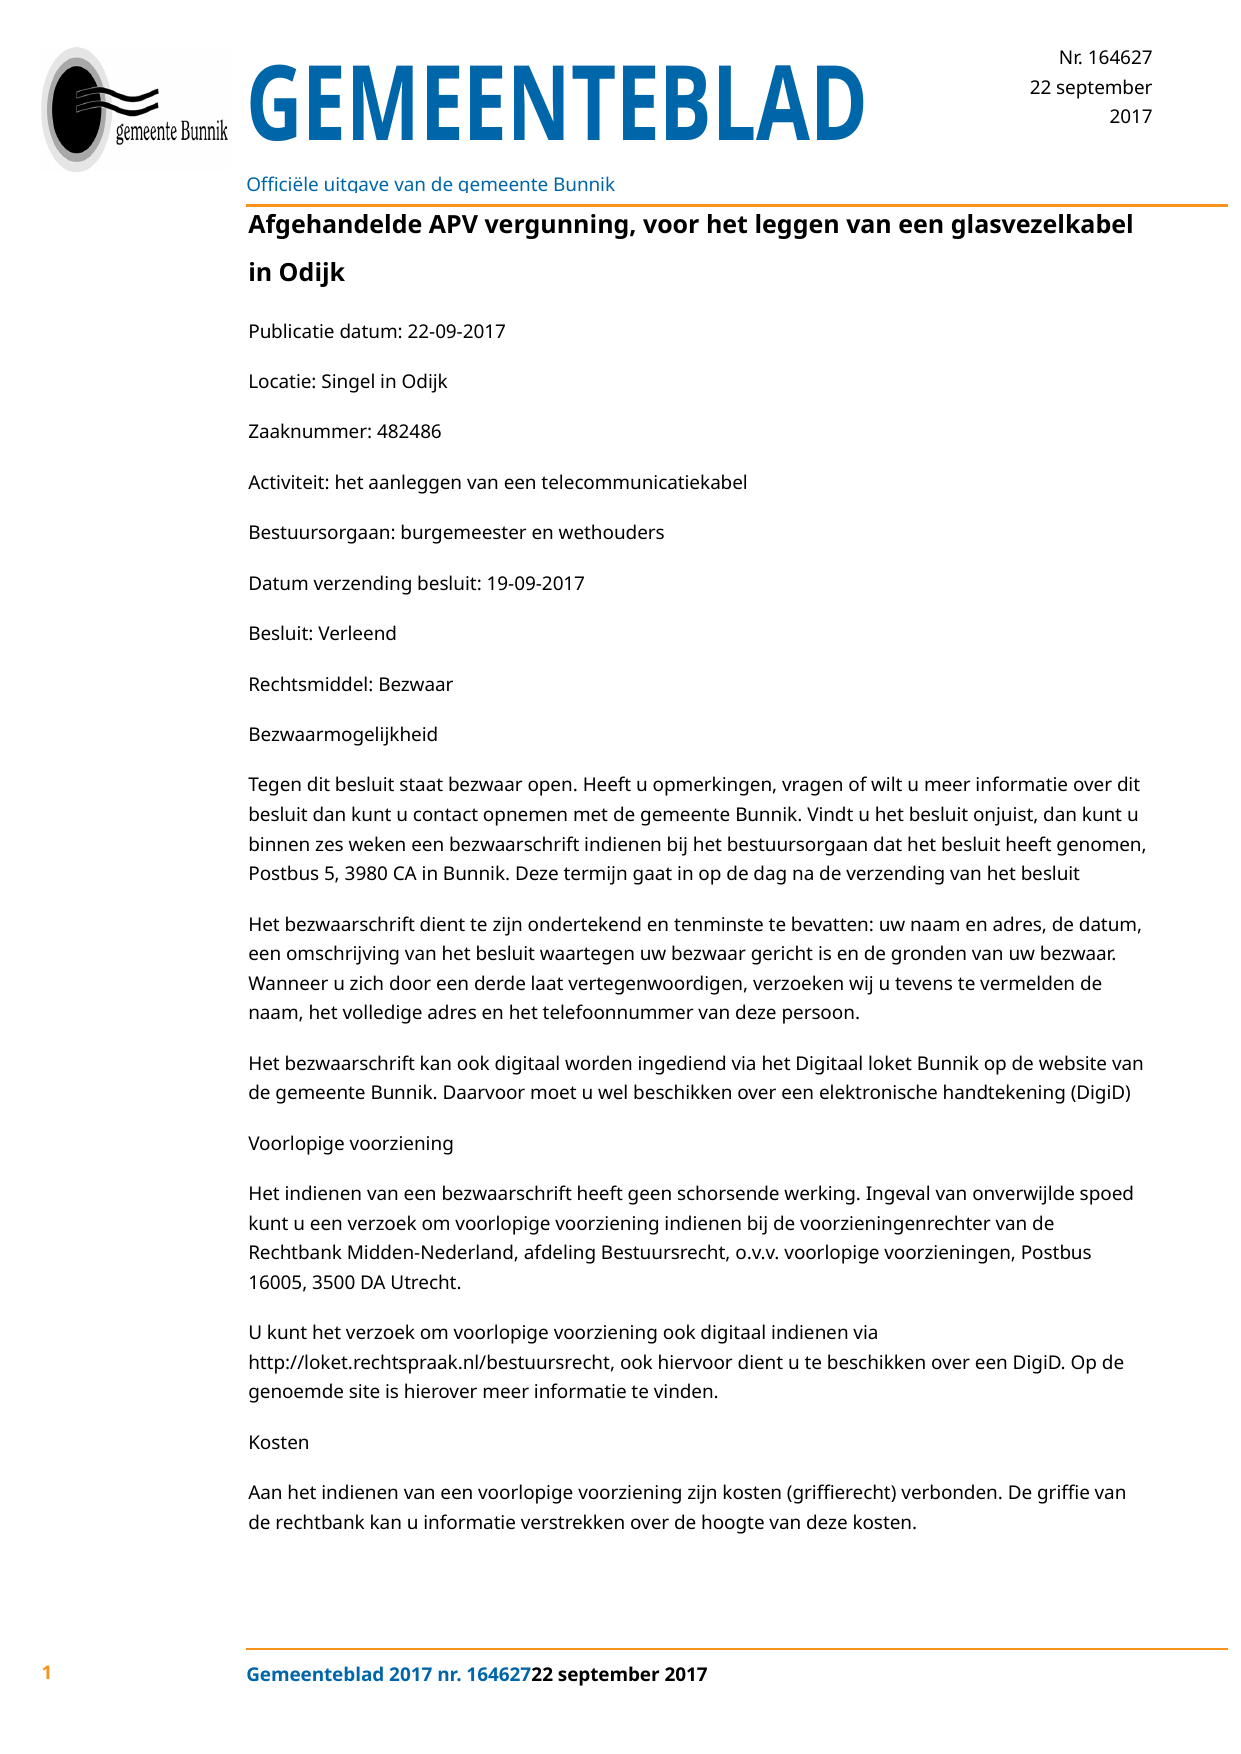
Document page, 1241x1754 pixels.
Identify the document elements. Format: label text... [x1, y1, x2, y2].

text Publicatie datum: 22-09-2017 [248, 318, 1152, 344]
text Het indienen van een bezwaarschrift heeft geen schorsende werking. Ingeval van onverwijlde spoed kunt u een verzoek om voorlopige voorziening indienen bij de voorzieningenrechter van de Rechtbank Midden-Nederland, afdeling Bestuursrecht, o.v.v. voorlopige voorzieningen, Postbus 16005, 3500 DA Utrecht. [248, 1180, 1152, 1295]
text Kosten [248, 1429, 1152, 1455]
text Bestuursorgaan: burgemeester en wethouders [248, 519, 1152, 545]
text Zaaknummer: 482486 [248, 419, 1152, 444]
text Bezwaarmogelijkheid [248, 721, 1152, 747]
text Tegen dit besluit staat bezwaar open. Heeft u opmerkingen, vragen of wilt u meer informatie over dit besluit dan kunt u contact opnemen met de gemeente Bunnik. Vindt u het besluit onjuist, dan kunt u binnen zes weken een bezwaarschrift indienen bij het bestuursorgaan dat het besluit heeft genomen, Postbus 5, 3980 CA in Bunnik. Deze termijn gaat in op de dag na de verzending van het besluit [248, 772, 1152, 886]
text Voorlopige voorziening [248, 1130, 1152, 1156]
text Het bezwaarschrift dient te zijn ondertekend en tenminste te bevatten: uw naam en adres, de datum, een omschrijving van het besluit waartegen uw bezwaar gericht is en de gronden van uw bezwaar. Wanneer u zich door een derde laat vertegenwoordigen, verzoeken wij u tevens te vermelden de naam, het volledige adres en het telefoonnummer van deze persoon. [248, 911, 1152, 1025]
text Afgehandelde APV vergunning, voor het leggen van een glasvezelkabel in Odijk [248, 207, 1152, 288]
text U kunt het verzoek om voorlopige voorziening ook digitaal indienen via http://loket.rechtspraak.nl/bestuursrecht, ook hiervoor dient u te beschikken over een DigiD. Op de genoemde site is hierover meer informatie te vinden. [248, 1319, 1152, 1404]
text Activiteit: het aanleggen van een telecommunicatiekabel [248, 469, 1152, 495]
text Datum verzending besluit: 19-09-2017 [248, 570, 1152, 596]
text Aan het indienen van een voorlopige voorziening zijn kosten (griffierecht) verbonden. De griffie van de rechtbank kan u informatie verstrekken over de hoogte van deze kosten. [248, 1479, 1152, 1535]
text Besluit: Verleend [248, 620, 1152, 646]
text Rechtsmiddel: Bezwaar [248, 671, 1152, 697]
text Het bezwaarschrift kan ook digitaal worden ingediend via het Digitaal loket Bunnik op de website van de gemeente Bunnik. Daarvoor moet u wel beschikken over een elektronische handtekening (DigiD) [248, 1050, 1152, 1105]
picture [41, 47, 231, 172]
text Locatie: Singel in Odijk [248, 368, 1152, 394]
